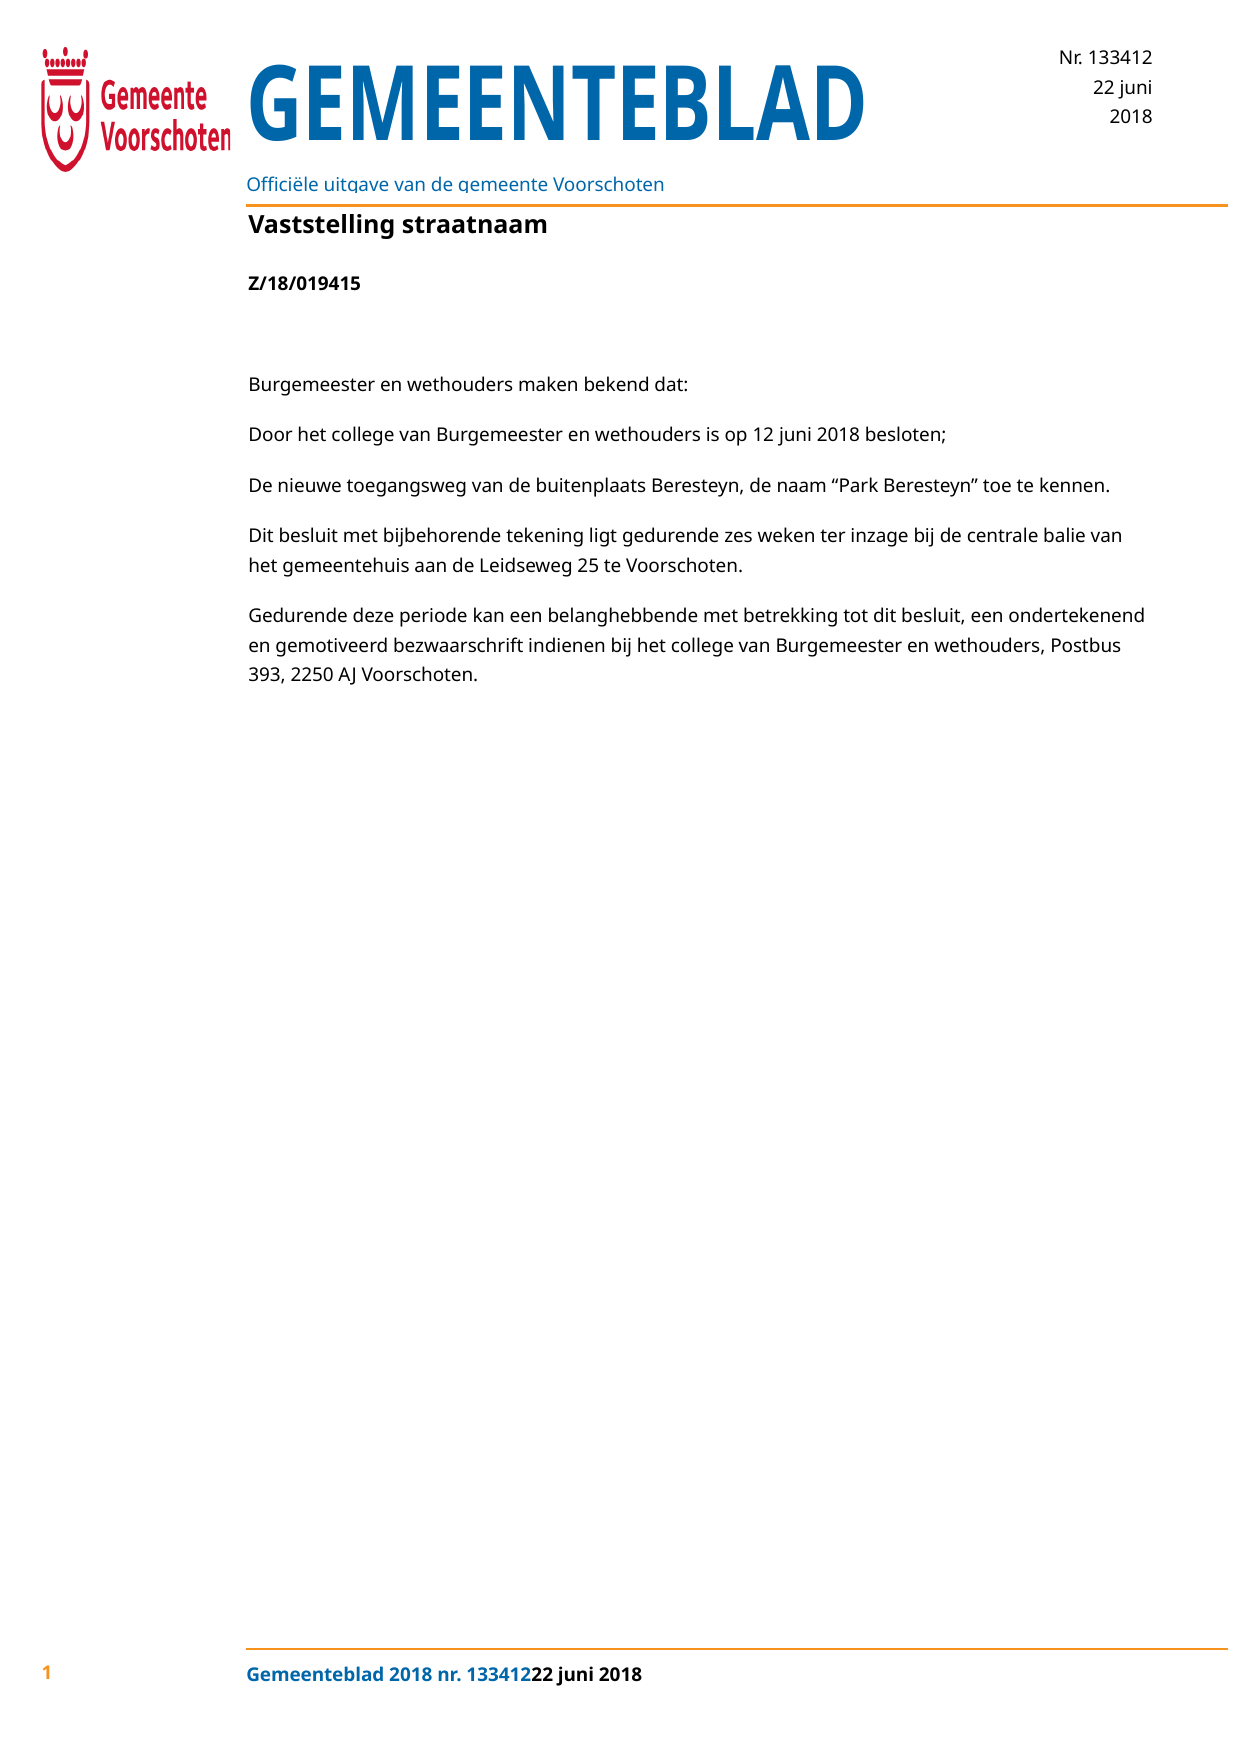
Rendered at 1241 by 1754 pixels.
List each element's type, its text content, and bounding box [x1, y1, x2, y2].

picture [41, 47, 231, 172]
text Dit besluit met bijbehorende tekening ligt gedurende zes weken ter inzage bij de centrale balie van het gemeentehuis aan de Leidseweg 25 te Voorschoten. [248, 522, 1152, 578]
text Gedurende deze periode kan een belanghebbende met betrekking tot dit besluit, een ondertekenend en gemotiveerd bezwaarschrift indienen bij het college van Burgemeester en wethouders, Postbus 393, 2250 AJ Voorschoten. [248, 602, 1152, 687]
text Z/18/019415 [248, 270, 1152, 296]
text Vaststelling straatnaam [248, 207, 1152, 241]
text Door het college van Burgemeester en wethouders is op 12 juni 2018 besloten; [248, 422, 1152, 447]
text De nieuwe toegangsweg van de buitenplaats Beresteyn, de naam “Park Beresteyn” toe te kennen. [248, 472, 1152, 498]
text Burgemeester en wethouders maken bekend dat: [248, 371, 1152, 397]
